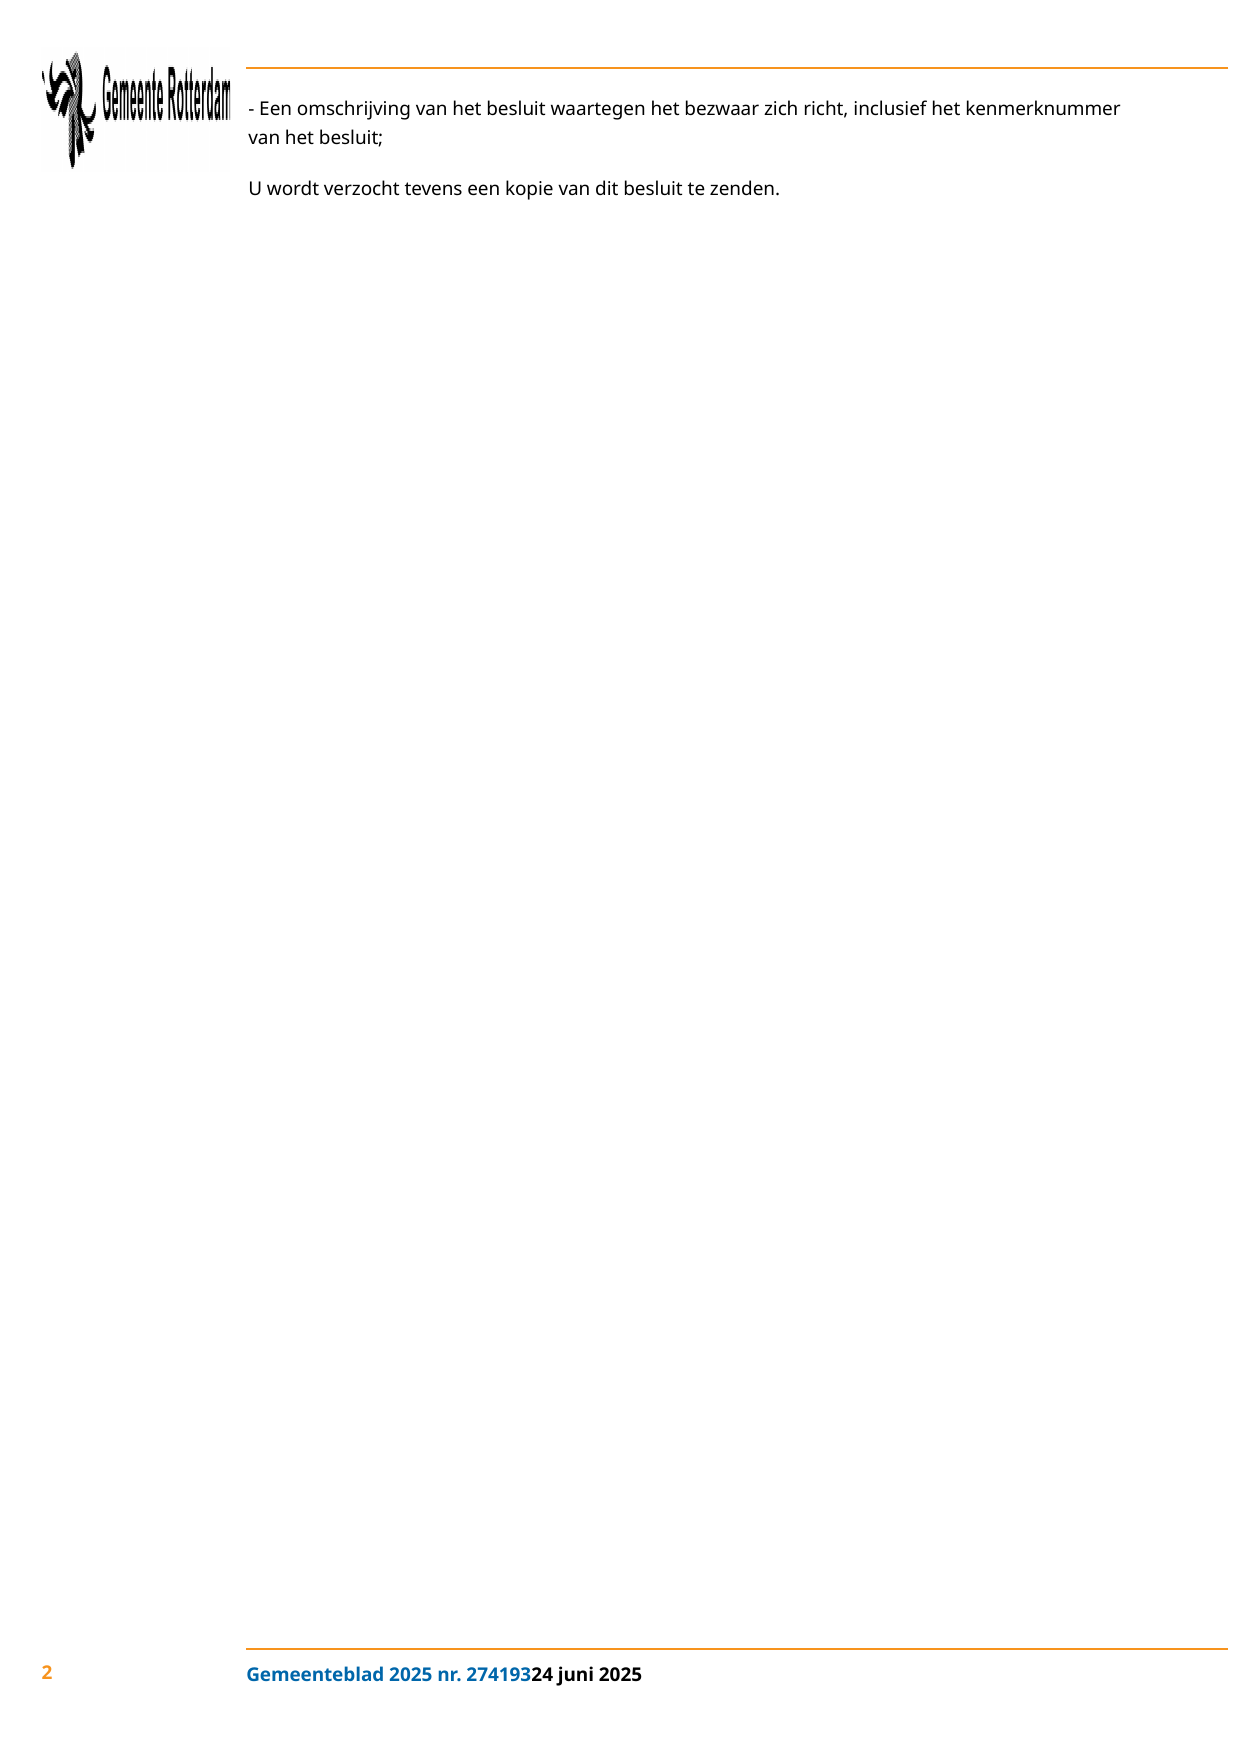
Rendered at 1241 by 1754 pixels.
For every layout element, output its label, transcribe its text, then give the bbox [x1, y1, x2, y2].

text U wordt verzocht tevens een kopie van dit besluit te zenden. [248, 175, 1152, 201]
picture [41, 47, 231, 172]
text - Een omschrijving van het besluit waartegen het bezwaar zich richt, inclusief het kenmerknummer van het besluit; [248, 95, 1152, 150]
